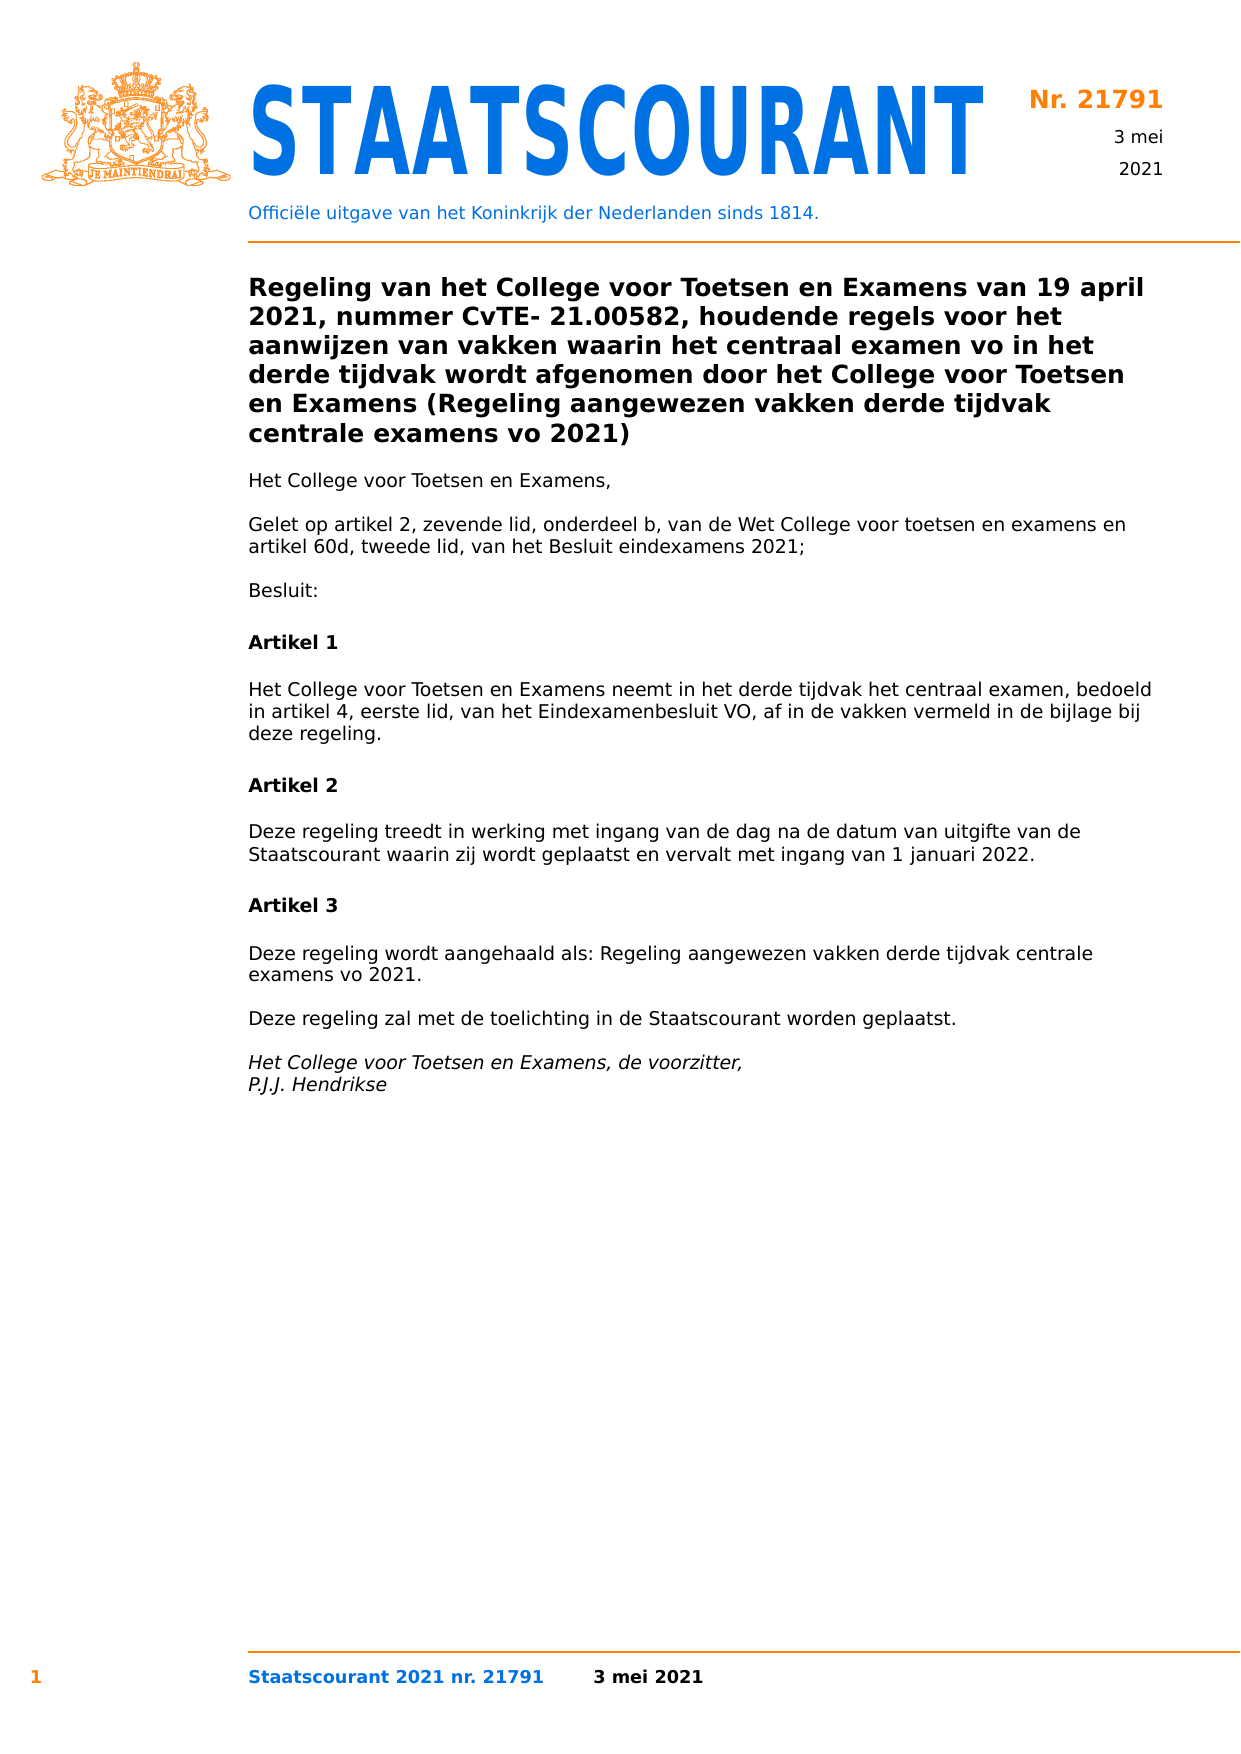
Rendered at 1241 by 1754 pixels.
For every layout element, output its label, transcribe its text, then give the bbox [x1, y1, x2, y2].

text Deze regeling wordt aangehaald als: Regeling aangewezen vakken derde tijdvak centrale examens vo 2021. [248, 942, 1163, 986]
text Het College voor Toetsen en Examens, [248, 470, 1163, 492]
table_header Nr. 21791 [998, 62, 1240, 121]
text Het College voor Toetsen en Examens neemt in het derde tijdvak het centraal examen, bedoeld in artikel 4, eerste lid, van het Eindexamenbesluit VO, af in de vakken vermeld in de bijlage bij deze regeling. [248, 678, 1163, 744]
subtitle Artikel 1 [248, 632, 1163, 653]
table_cell Officiële uitgave van het Koninkrijk der Nederlanden sinds 1814. [248, 203, 1240, 241]
picture [41, 62, 231, 186]
text Gelet op artikel 2, zevende lid, onderdeel b, van de Wet College voor toetsen en examens en artikel 60d, tweede lid, van het Besluit eindexamens 2021; [248, 514, 1163, 558]
table_cell 2021 [998, 153, 1240, 203]
table_header STAATSCOURANT [248, 62, 998, 203]
text Besluit: [248, 579, 1163, 602]
table_cell 3 mei [998, 121, 1240, 153]
subtitle Regeling van het College voor Toetsen en Examens van 19 april 2021, nummer CvTE- 21.00582, houdende regels voor het aanwijzen van vakken waarin het centraal examen vo in het derde tijdvak wordt afgenomen door het College voor Toetsen en Examens (Regeling aangewezen vakken derde tijdvak centrale examens vo 2021) [248, 273, 1163, 448]
text Deze regeling treedt in werking met ingang van de dag na de datum van uitgifte van de Staatscourant waarin zij wordt geplaatst en vervalt met ingang van 1 januari 2022. [248, 821, 1163, 865]
subtitle Artikel 2 [248, 774, 1163, 796]
text Deze regeling zal met de toelichting in de Staatscourant worden geplaatst. [248, 1008, 1163, 1030]
table_header [25, 62, 248, 241]
text Het College voor Toetsen en Examens, de voorzitter, P.J.J. Hendrikse [248, 1052, 1163, 1096]
subtitle Artikel 3 [248, 895, 1163, 917]
